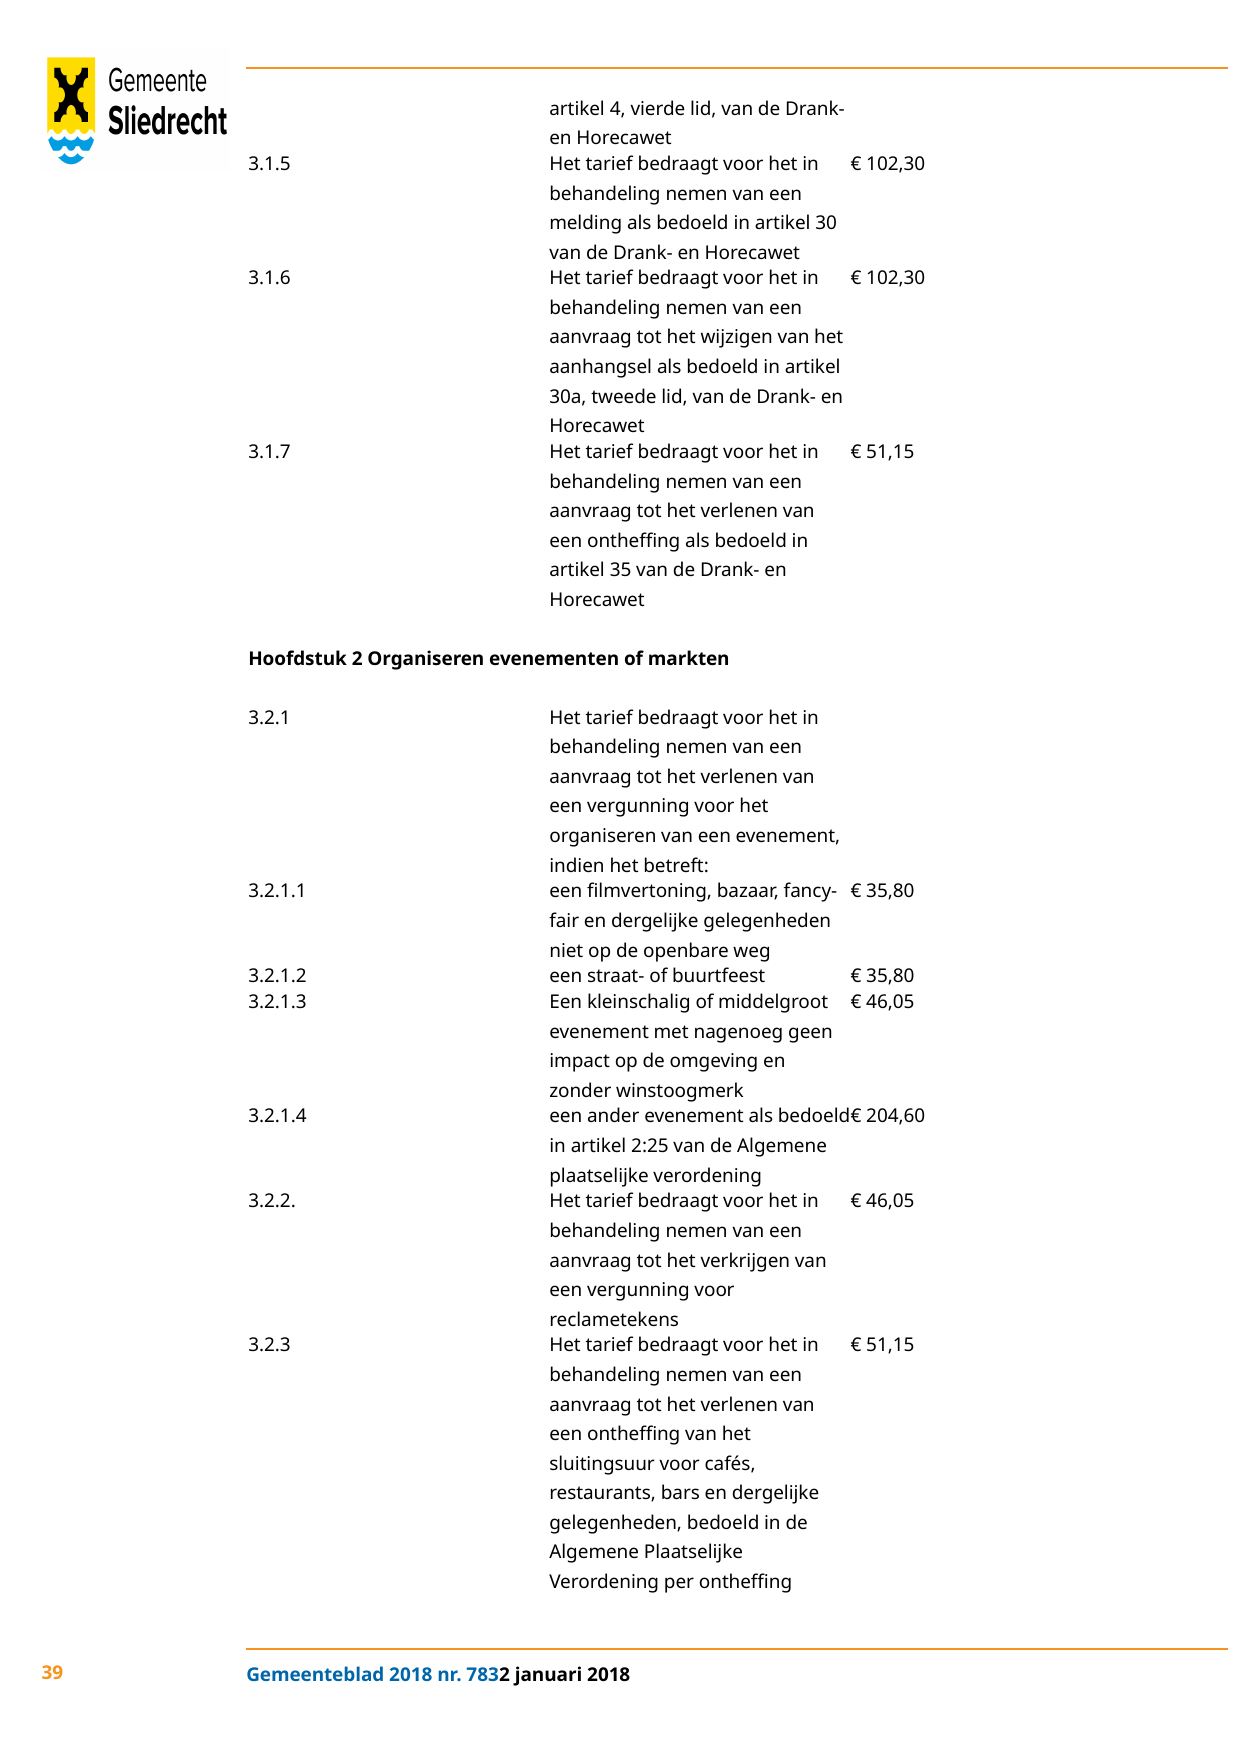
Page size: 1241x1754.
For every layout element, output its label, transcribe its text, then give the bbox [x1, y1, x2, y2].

table_cell een ander evenement als bedoeld in artikel 2:25 van de Algemene plaatselijke verordening [549, 1103, 850, 1188]
text Hoofdstuk 2 Organiseren evenementen of markten [248, 645, 1152, 670]
table_cell € 102,30 [850, 150, 1152, 264]
table_cell € 51,15 [850, 438, 1152, 612]
table_cell Het tarief bedraagt voor het in behandeling nemen van een aanvraag tot het verlenen van een ontheffing van het sluitingsuur voor cafés, restaurants, bars en dergelijke gelegenheden, bedoeld in de Algemene Plaatselijke Verordening per ontheffing [549, 1332, 850, 1594]
table_cell [248, 95, 549, 150]
table_cell Het tarief bedraagt voor het in behandeling nemen van een aanvraag tot het wijzigen van het aanhangsel als bedoeld in artikel 30a, tweede lid, van de Drank- en Horecawet [549, 265, 850, 438]
table_cell Het tarief bedraagt voor het in behandeling nemen van een aanvraag tot het verkrijgen van een vergunning voor reclametekens [549, 1188, 850, 1332]
table_cell 3.1.5 [248, 150, 549, 264]
table_header Het tarief bedraagt voor het in behandeling nemen van een aanvraag tot het verlenen van een vergunning voor het organiseren van een evenement, indien het betreft: [549, 704, 850, 878]
table_cell artikel 4, vierde lid, van de Drank- en Horecawet [549, 95, 850, 150]
table_cell een straat- of buurtfeest [549, 963, 850, 988]
picture [41, 47, 231, 172]
table_cell een filmvertoning, bazaar, fancy-fair en dergelijke gelegenheden niet op de openbare weg [549, 878, 850, 962]
table_cell 3.2.1.3 [248, 988, 549, 1103]
table_cell 3.2.1.4 [248, 1103, 549, 1188]
table_cell [850, 95, 1152, 150]
table_cell 3.1.7 [248, 438, 549, 612]
table_cell Het tarief bedraagt voor het in behandeling nemen van een aanvraag tot het verlenen van een ontheffing als bedoeld in artikel 35 van de Drank- en Horecawet [549, 438, 850, 612]
table_cell 3.2.1.1 [248, 878, 549, 962]
table_cell € 35,80 [850, 878, 1152, 962]
table_cell 3.1.6 [248, 265, 549, 438]
table_cell 3.2.1.2 [248, 963, 549, 988]
table_cell Het tarief bedraagt voor het in behandeling nemen van een melding als bedoeld in artikel 30 van de Drank- en Horecawet [549, 150, 850, 264]
table_cell € 204,60 [850, 1103, 1152, 1188]
table_cell Een kleinschalig of middelgroot evenement met nagenoeg geen impact op de omgeving en zonder winstoogmerk [549, 988, 850, 1103]
table_header 3.2.1 [248, 704, 549, 878]
table_header [850, 704, 1152, 878]
table_cell € 35,80 [850, 963, 1152, 988]
table_cell 3.2.3 [248, 1332, 549, 1594]
table_cell € 102,30 [850, 265, 1152, 438]
table_cell € 51,15 [850, 1332, 1152, 1594]
table_cell € 46,05 [850, 1188, 1152, 1332]
table_cell € 46,05 [850, 988, 1152, 1103]
table_cell 3.2.2. [248, 1188, 549, 1332]
